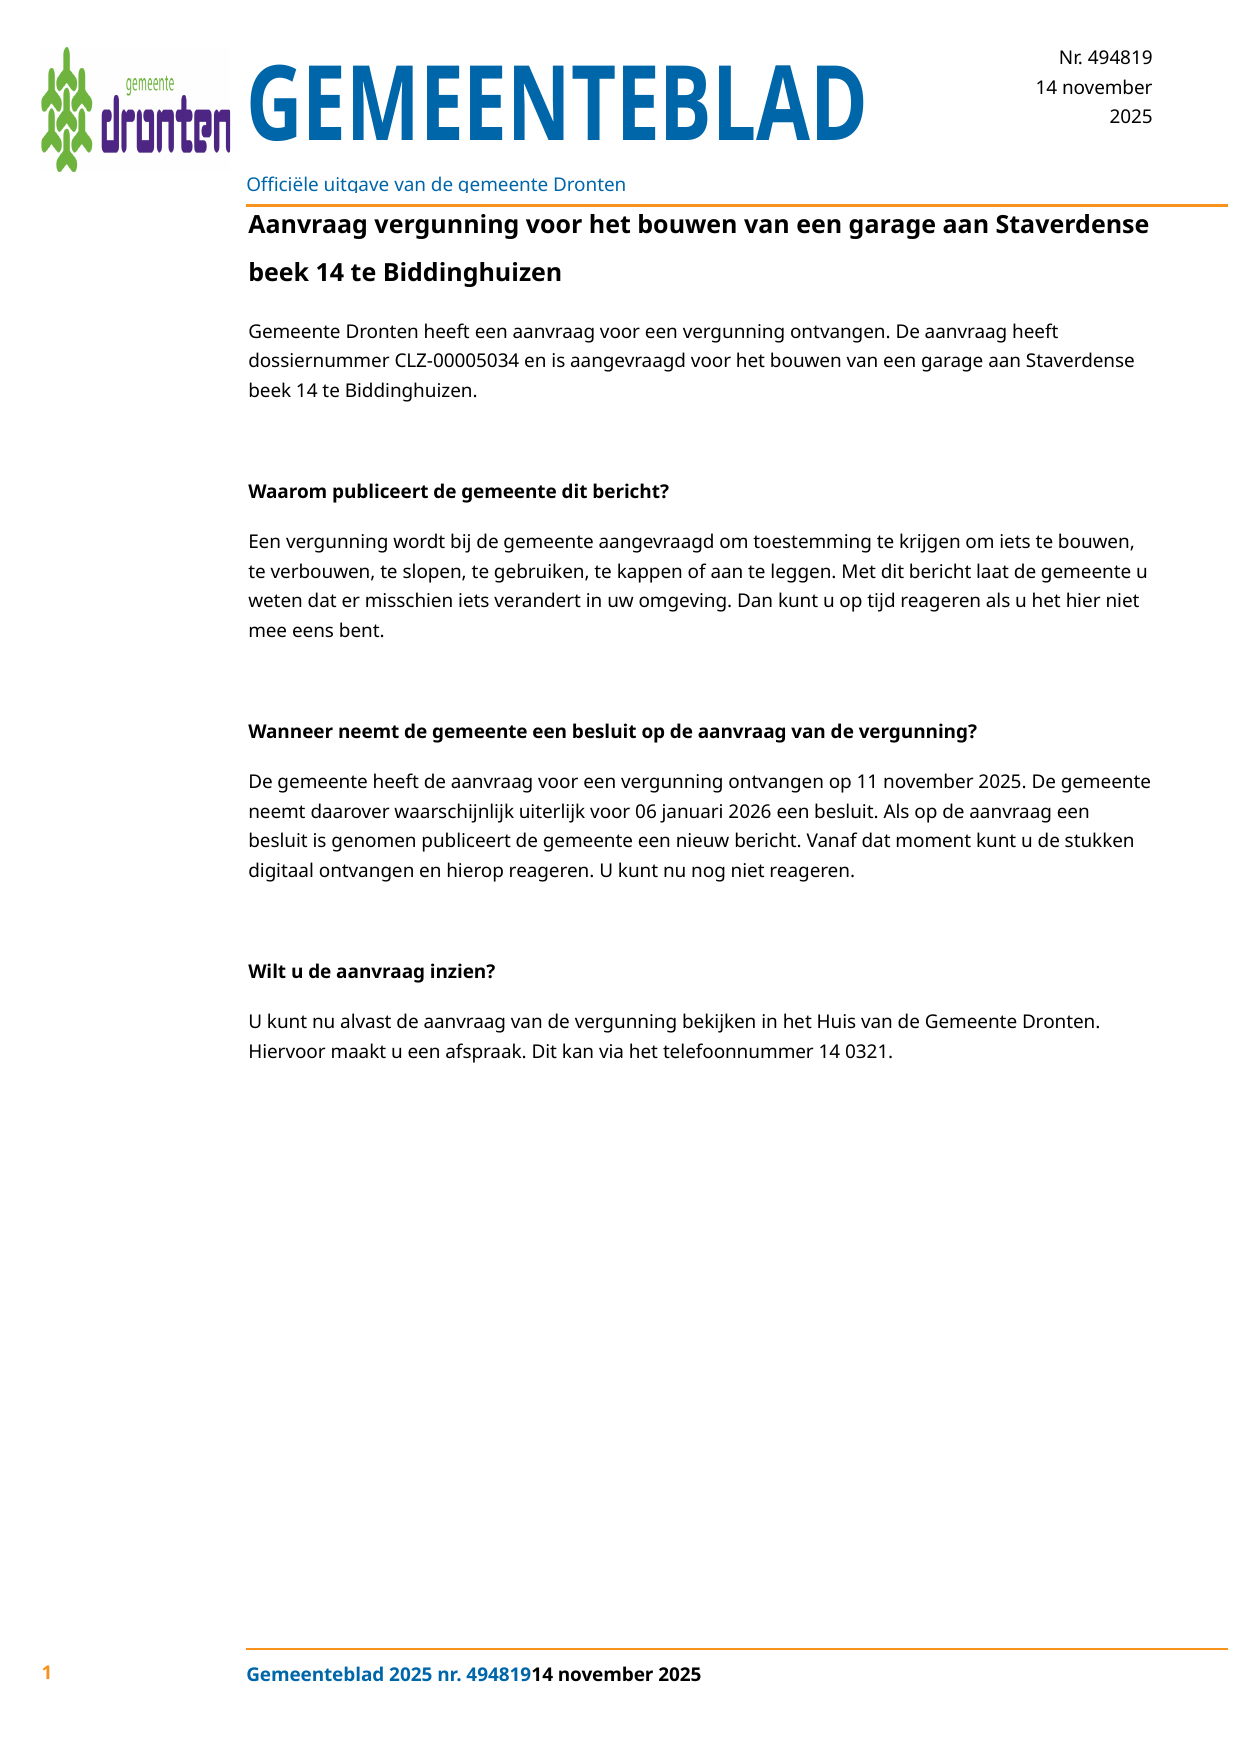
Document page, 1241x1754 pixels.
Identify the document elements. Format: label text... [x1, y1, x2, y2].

text Gemeente Dronten heeft een aanvraag voor een vergunning ontvangen. De aanvraag heeft dossiernummer CLZ-00005034 en is aangevraagd voor het bouwen van een garage aan Staverdense beek 14 te Biddinghuizen. [248, 318, 1152, 403]
text De gemeente heeft de aanvraag voor een vergunning ontvangen op 11 november 2025. De gemeente neemt daarover waarschijnlijk uiterlijk voor 06 januari 2026 een besluit. Als op de aanvraag een besluit is genomen publiceert de gemeente een nieuw bericht. Vanaf dat moment kunt u de stukken digitaal ontvangen en hierop reageren. U kunt nu nog niet reageren. [248, 768, 1152, 883]
text Aanvraag vergunning voor het bouwen van een garage aan Staverdense beek 14 te Biddinghuizen [248, 207, 1152, 288]
text Waarom publiceert de gemeente dit bericht? [248, 478, 1152, 504]
text Wanneer neemt de gemeente een besluit op de aanvraag van de vergunning? [248, 718, 1152, 744]
text Wilt u de aanvraag inzien? [248, 958, 1152, 984]
text Een vergunning wordt bij de gemeente aangevraagd om toestemming te krijgen om iets te bouwen, te verbouwen, te slopen, te gebruiken, te kappen of aan te leggen. Met dit bericht laat de gemeente u weten dat er misschien iets verandert in uw omgeving. Dan kunt u op tijd reageren als u het hier niet mee eens bent. [248, 528, 1152, 643]
text U kunt nu alvast de aanvraag van de vergunning bekijken in het Huis van de Gemeente Dronten. Hiervoor maakt u een afspraak. Dit kan via het telefoonnummer 14 0321. [248, 1008, 1152, 1064]
picture [41, 47, 231, 172]
